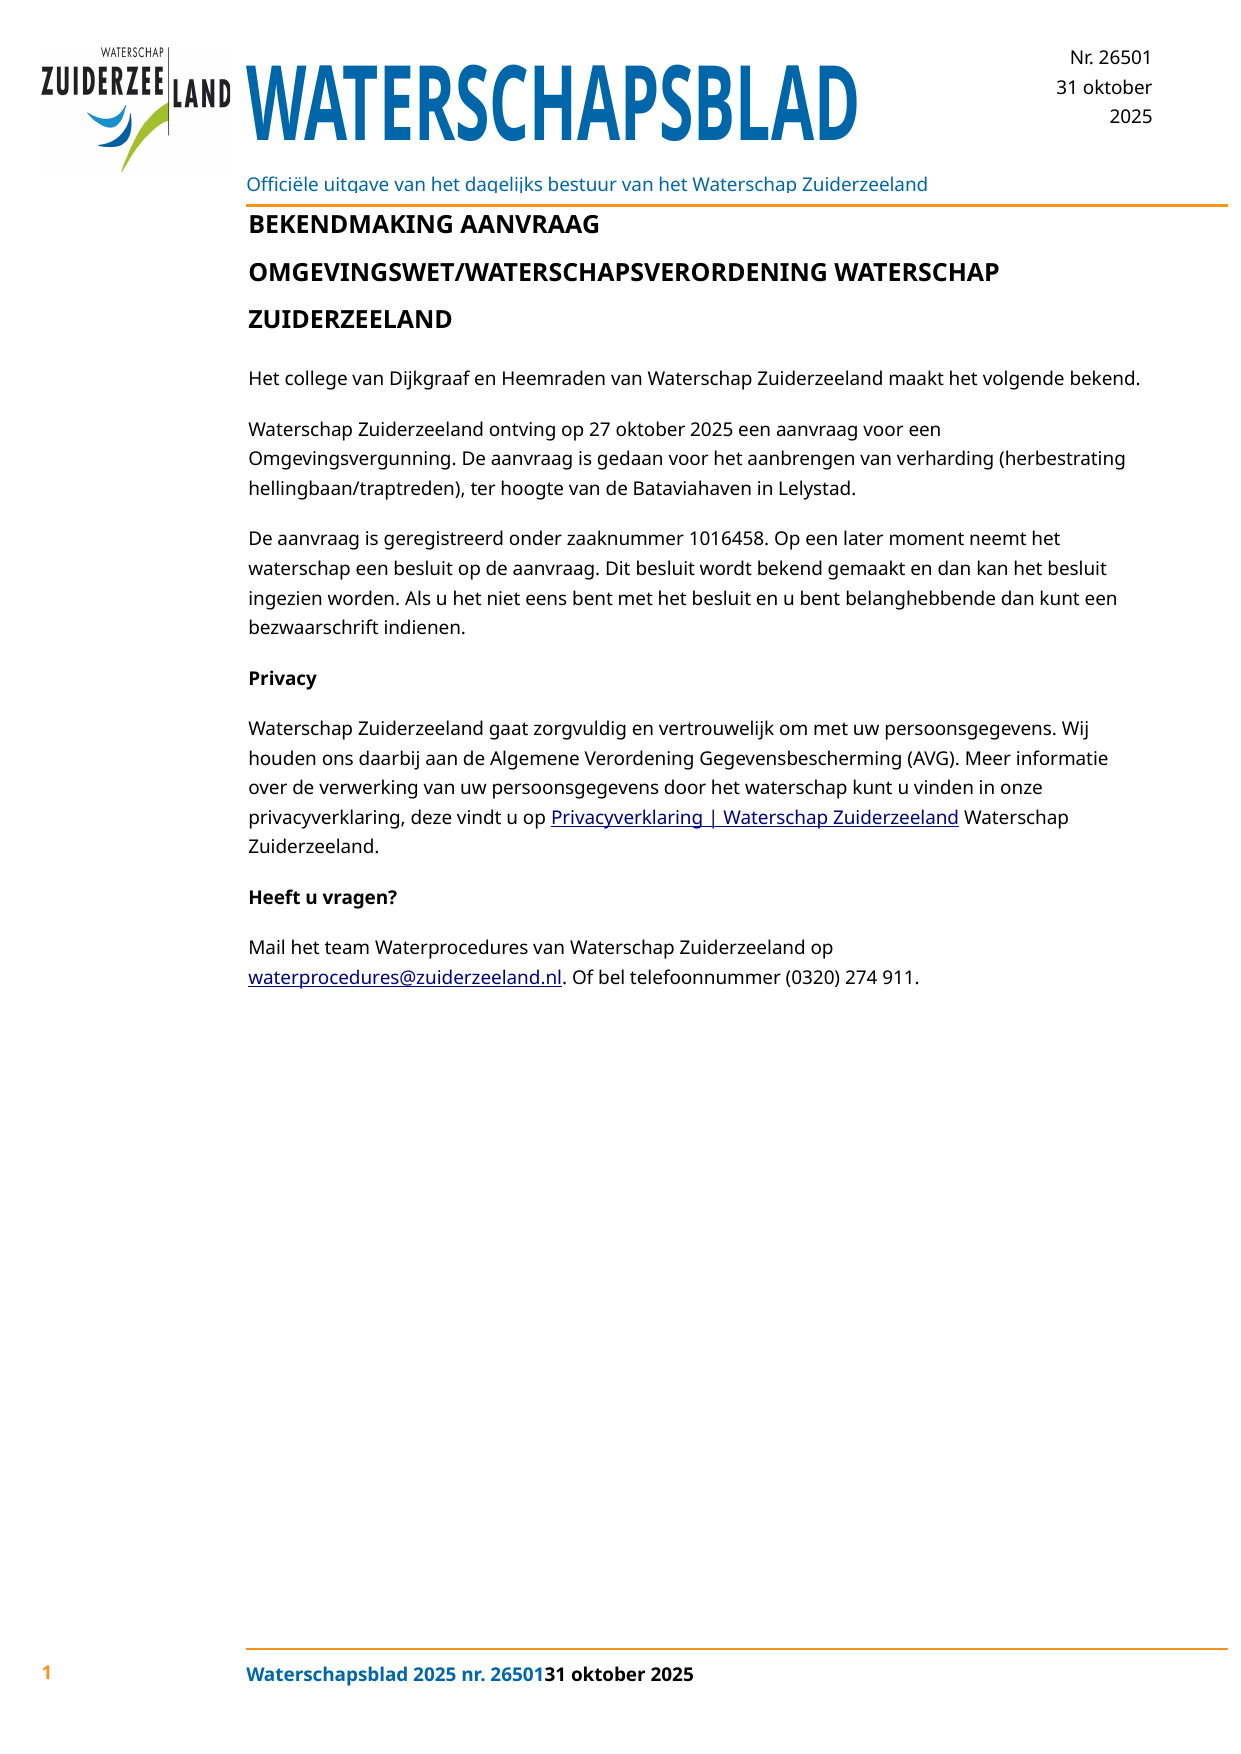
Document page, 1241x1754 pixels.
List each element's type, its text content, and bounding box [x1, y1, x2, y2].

text Waterschap Zuiderzeeland gaat zorgvuldig en vertrouwelijk om met uw persoonsgegevens. Wij houden ons daarbij aan de Algemene Verordening Gegevensbescherming (AVG). Meer informatie over de verwerking van uw persoonsgegevens door het waterschap kunt u vinden in onze privacyverklaring, deze vindt u op Privacyverklaring | Waterschap Zuiderzeeland Waterschap Zuiderzeeland. [248, 715, 1152, 859]
picture [41, 47, 231, 172]
text Heeft u vragen? [248, 884, 1152, 909]
text Mail het team Waterprocedures van Waterschap Zuiderzeeland op waterprocedures@zuiderzeeland.nl. Of bel telefoonnummer (0320) 274 911. [248, 934, 1152, 989]
text Privacy [248, 665, 1152, 690]
text De aanvraag is geregistreerd onder zaaknummer 1016458. Op een later moment neemt het waterschap een besluit op de aanvraag. Dit besluit wordt bekend gemaakt en dan kan het besluit ingezien worden. Als u het niet eens bent met het besluit en u bent belanghebbende dan kunt een bezwaarschrift indienen. [248, 526, 1152, 640]
text Het college van Dijkgraaf en Heemraden van Waterschap Zuiderzeeland maakt het volgende bekend. [248, 366, 1152, 391]
text BEKENDMAKING AANVRAAG OMGEVINGSWET/WATERSCHAPSVERORDENING WATERSCHAP ZUIDERZEELAND [248, 207, 1152, 336]
text Waterschap Zuiderzeeland ontving op 27 oktober 2025 een aanvraag voor een Omgevingsvergunning. De aanvraag is gedaan voor het aanbrengen van verharding (herbestrating hellingbaan/traptreden), ter hoogte van de Bataviahaven in Lelystad. [248, 416, 1152, 501]
